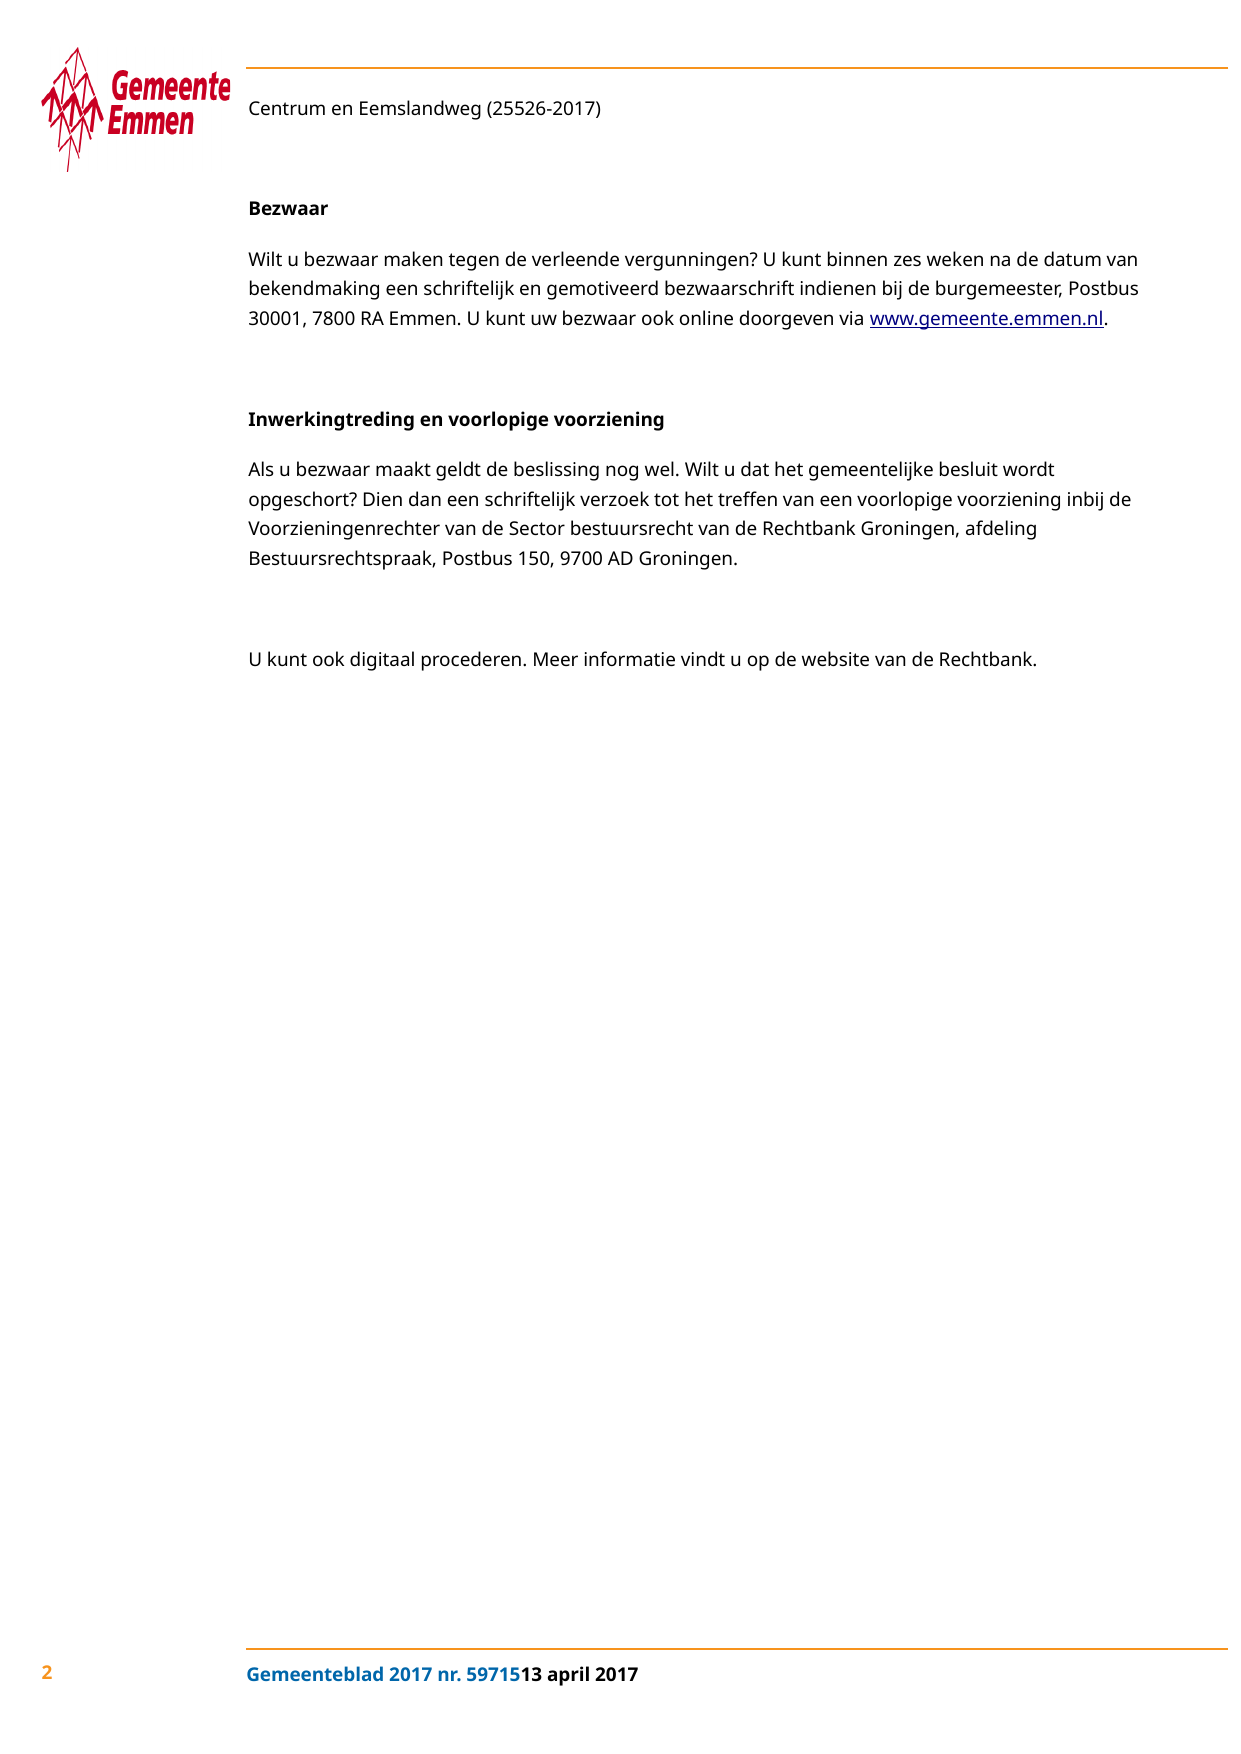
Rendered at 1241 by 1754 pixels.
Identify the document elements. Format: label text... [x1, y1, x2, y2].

text Wilt u bezwaar maken tegen de verleende vergunningen? U kunt binnen zes weken na de datum van bekendmaking een schriftelijk en gemotiveerd bezwaarschrift indienen bij de burgemeester, Postbus 30001, 7800 RA Emmen. U kunt uw bezwaar ook online doorgeven via www.gemeente.emmen.nl. [248, 246, 1152, 331]
picture [41, 47, 231, 172]
text Inwerkingtreding en voorlopige voorziening [248, 406, 1152, 432]
text U kunt ook digitaal procederen. Meer informatie vindt u op de website van de Rechtbank. [248, 646, 1152, 672]
text Als u bezwaar maakt geldt de beslissing nog wel. Wilt u dat het gemeentelijke besluit wordt opgeschort? Dien dan een schriftelijk verzoek tot het treffen van een voorlopige voorziening inbij de Voorzieningenrechter van de Sector bestuursrecht van de Rechtbank Groningen, afdeling Bestuursrechtspraak, Postbus 150, 9700 AD Groningen. [248, 456, 1152, 571]
text Centrum en Eemslandweg (25526-2017) [248, 95, 1152, 121]
text Bezwaar [248, 196, 1152, 221]
